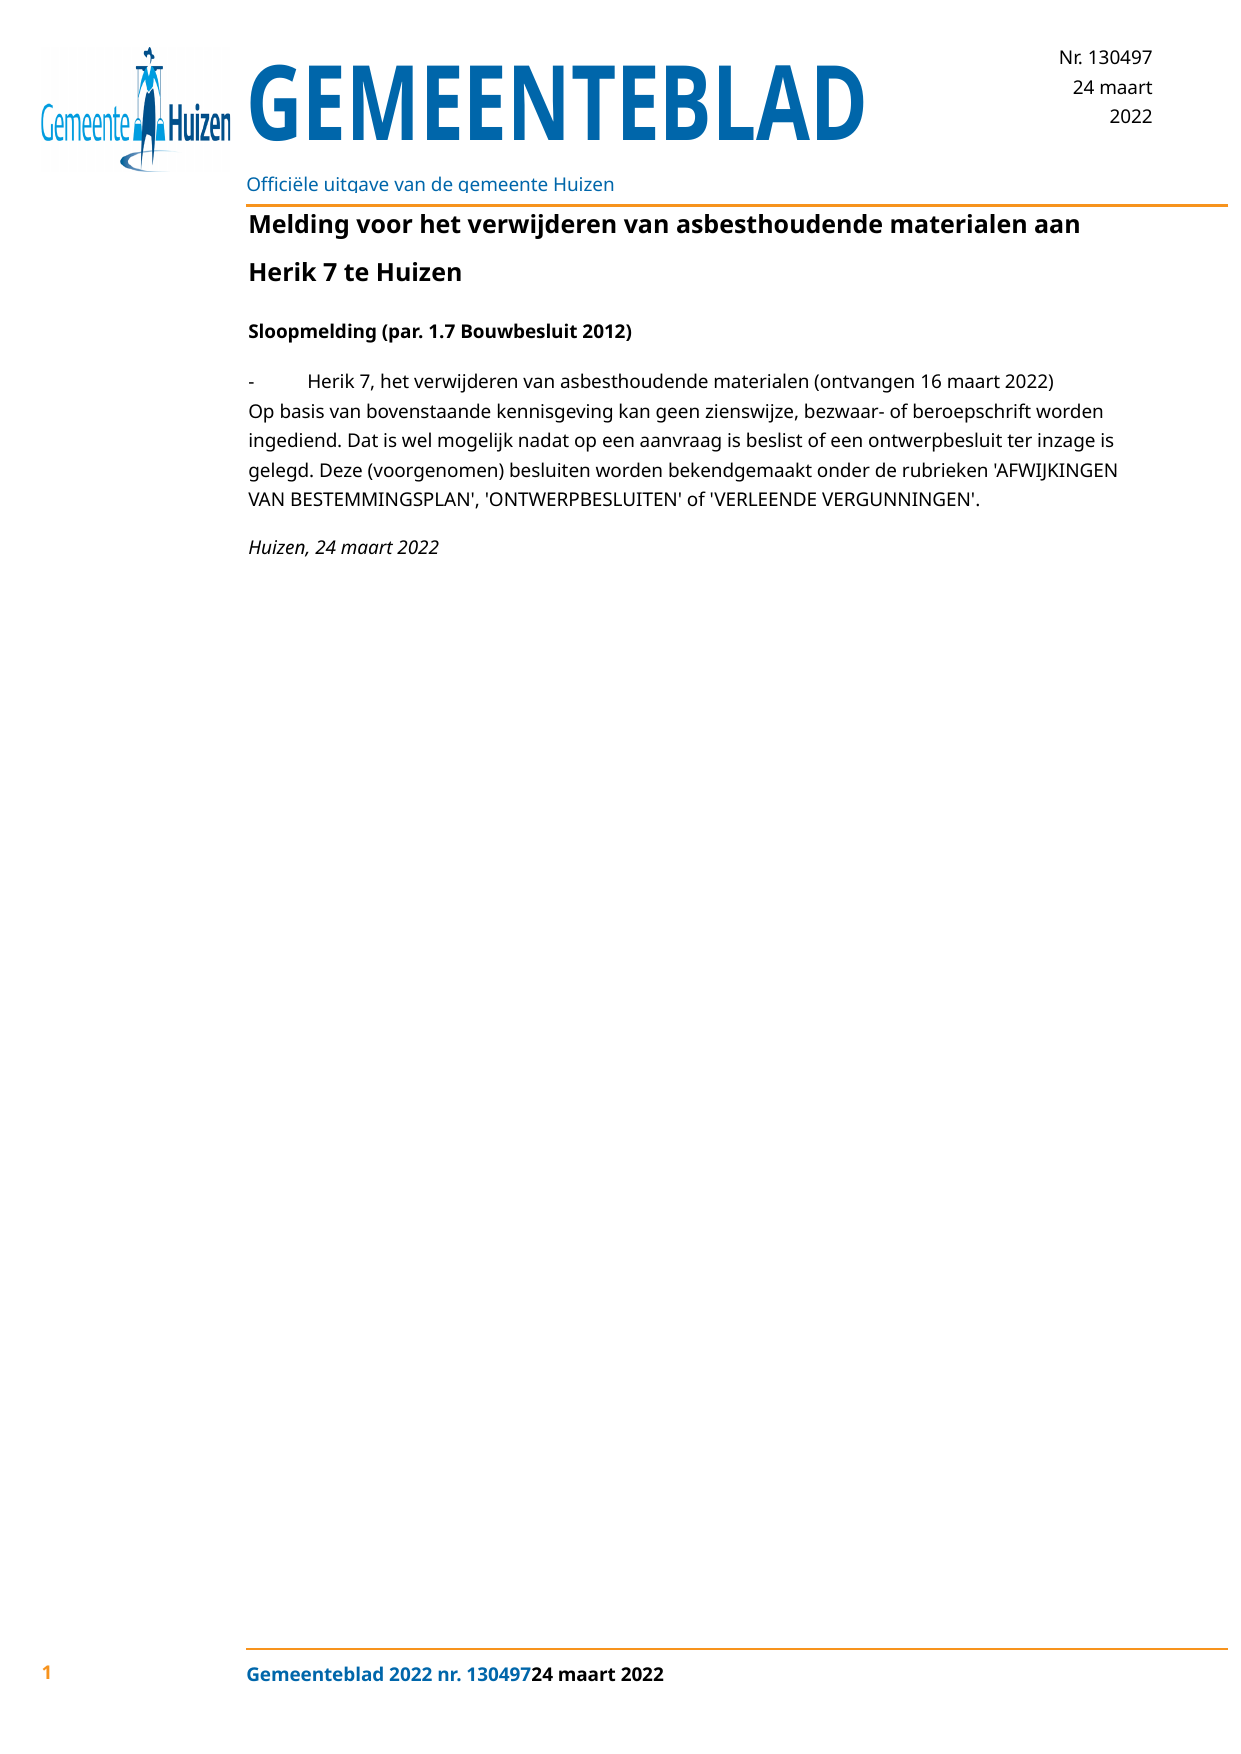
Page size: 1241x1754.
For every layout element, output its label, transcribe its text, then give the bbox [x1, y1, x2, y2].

picture [41, 47, 231, 172]
text Sloopmelding (par. 1.7 Bouwbesluit 2012) [248, 318, 1152, 344]
text Op basis van bovenstaande kennisgeving kan geen zienswijze, bezwaar- of beroepschrift worden ingediend. Dat is wel mogelijk nadat op een aanvraag is beslist of een ontwerpbesluit ter inzage is gelegd. Deze (voorgenomen) besluiten worden bekendgemaakt onder de rubrieken 'AFWIJKINGEN VAN BESTEMMINGSPLAN', 'ONTWERPBESLUITEN' of 'VERLEENDE VERGUNNINGEN'. [248, 398, 1152, 512]
list Herik 7, het verwijderen van asbesthoudende materialen (ontvangen 16 maart 2022) [248, 368, 1152, 394]
text Huizen, 24 maart 2022 [248, 534, 1152, 560]
text Melding voor het verwijderen van asbesthoudende materialen aan Herik 7 te Huizen [248, 207, 1152, 288]
